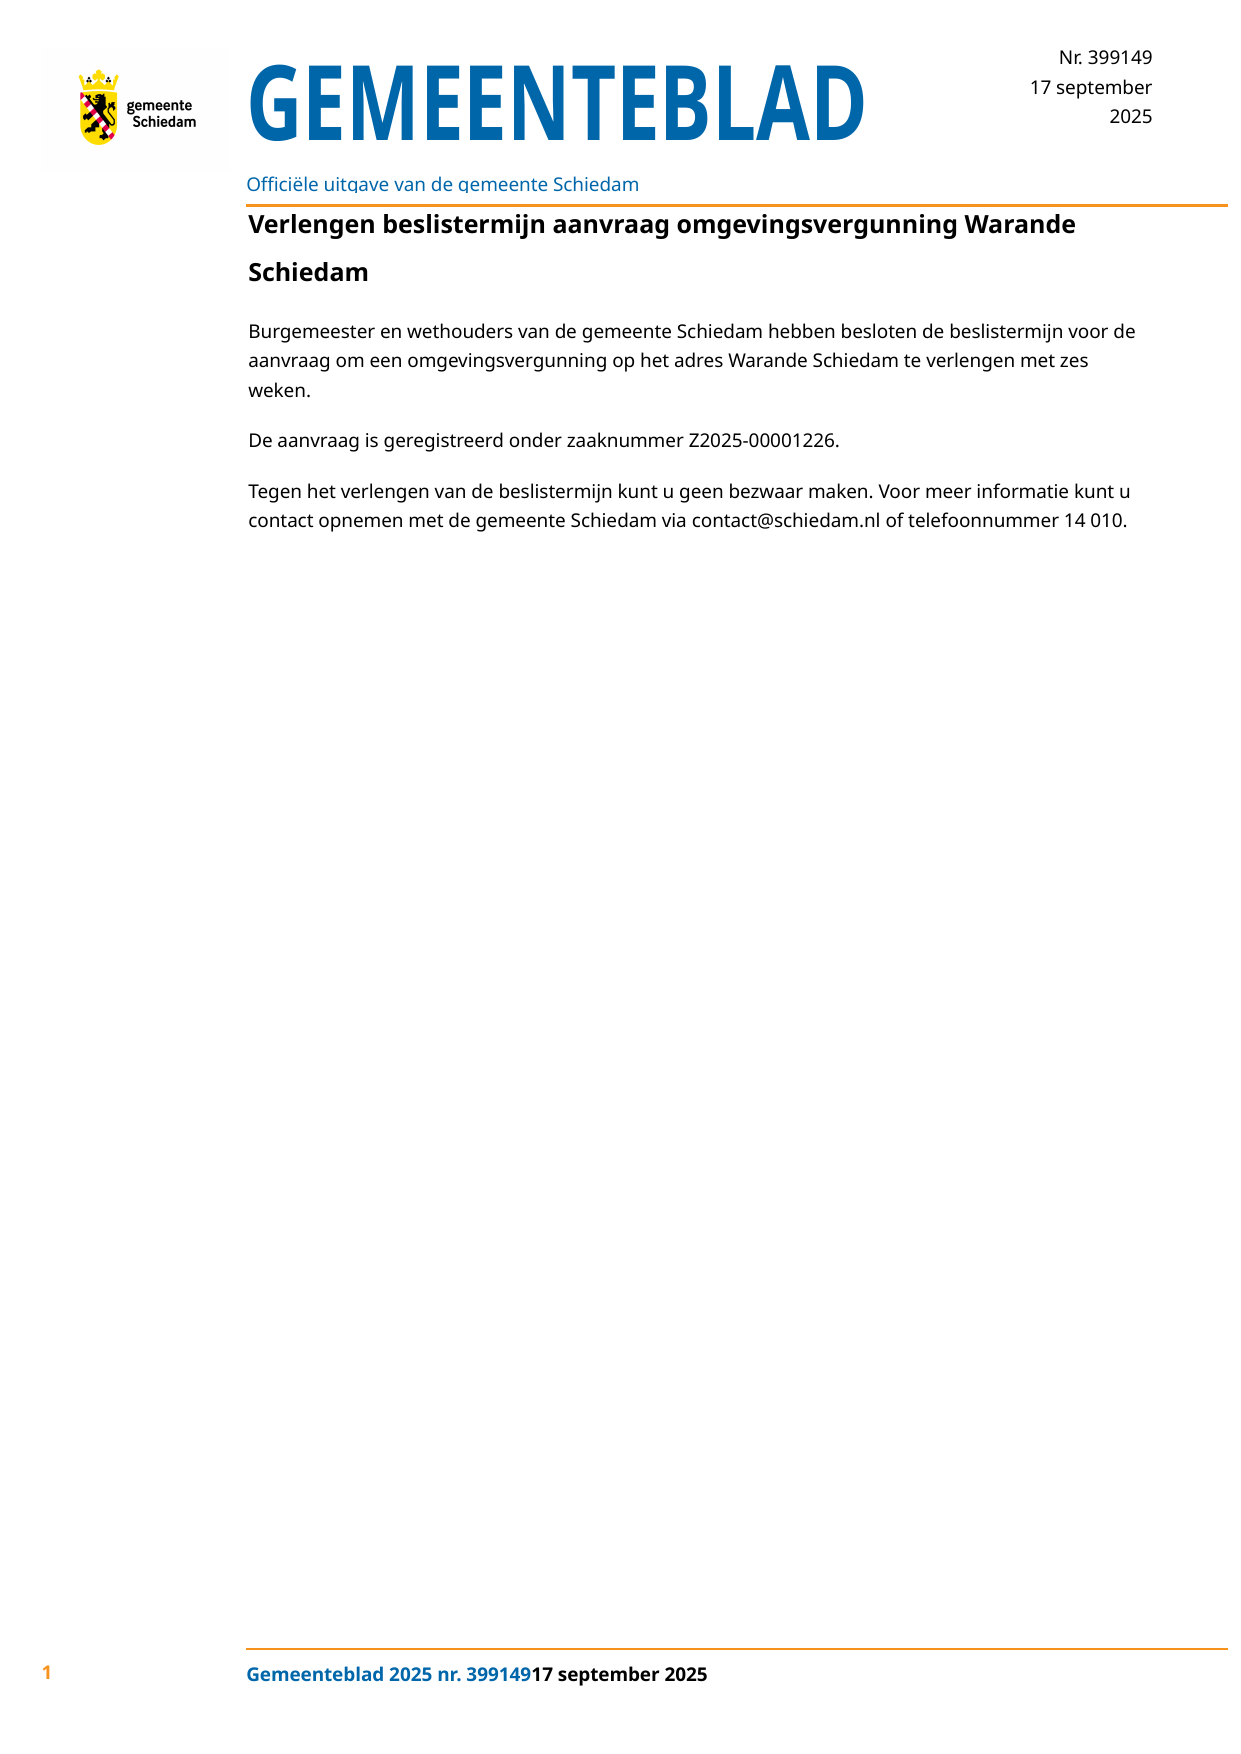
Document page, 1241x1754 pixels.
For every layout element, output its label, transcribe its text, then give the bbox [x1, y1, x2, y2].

picture [41, 47, 231, 172]
text Burgemeester en wethouders van de gemeente Schiedam hebben besloten de beslistermijn voor de aanvraag om een omgevingsvergunning op het adres Warande Schiedam te verlengen met zes weken. [248, 318, 1152, 403]
text De aanvraag is geregistreerd onder zaaknummer Z2025-00001226. [248, 427, 1152, 453]
text Verlengen beslistermijn aanvraag omgevingsvergunning Warande Schiedam [248, 207, 1152, 288]
text Tegen het verlengen van de beslistermijn kunt u geen bezwaar maken. Voor meer informatie kunt u contact opnemen met de gemeente Schiedam via contact@schiedam.nl of telefoonnummer 14 010. [248, 478, 1152, 533]
